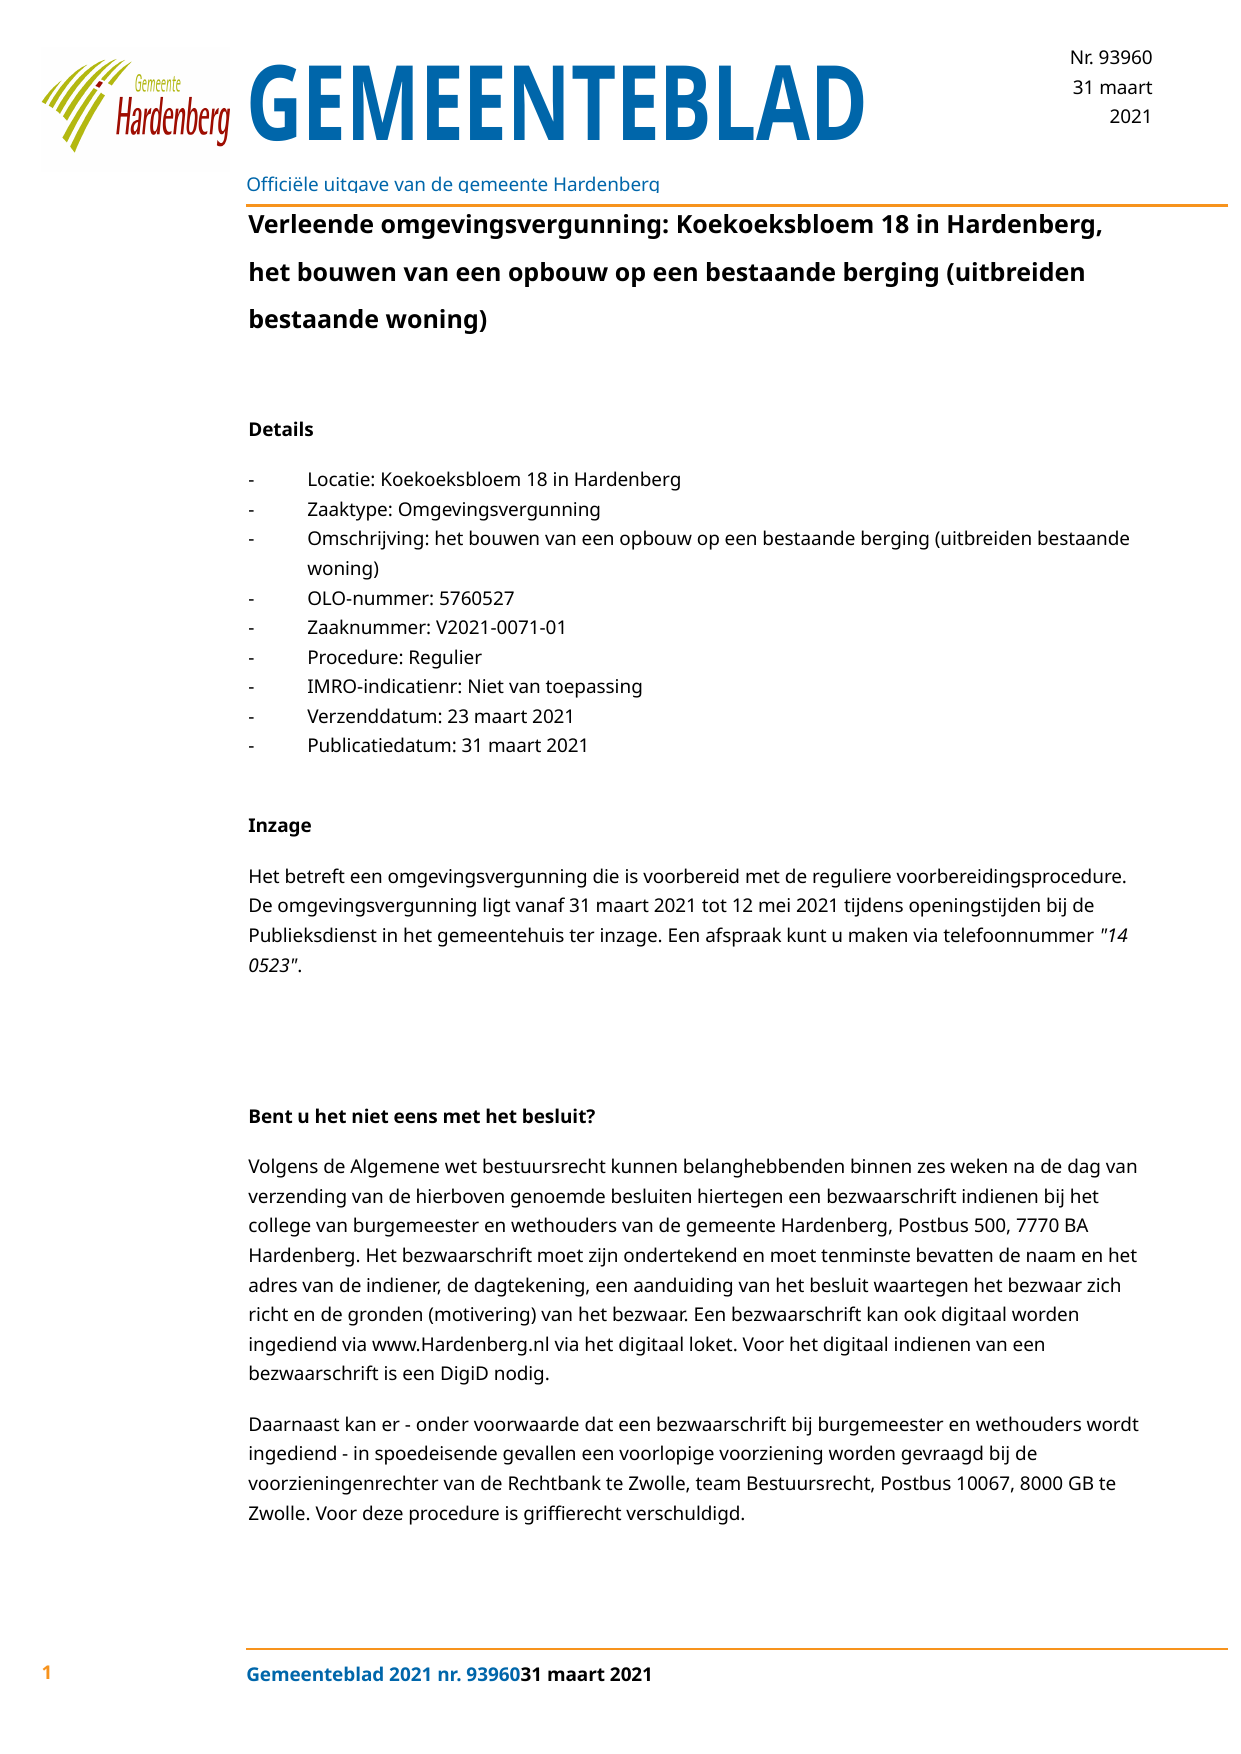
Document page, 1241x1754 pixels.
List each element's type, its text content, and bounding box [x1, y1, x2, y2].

list IMRO-indicatienr: Niet van toepassing [248, 673, 1152, 699]
list Omschrijving: het bouwen van een opbouw op een bestaande berging (uitbreiden bestaande woning) [248, 526, 1152, 581]
list Zaaknummer: V2021-0071-01 [248, 614, 1152, 640]
text Het betreft een omgevingsvergunning die is voorbereid met de reguliere voorbereidingsprocedure. De omgevingsvergunning ligt vanaf 31 maart 2021 tot 12 mei 2021 tijdens openingstijden bij de Publieksdienst in het gemeentehuis ter inzage. Een afspraak kunt u maken via telefoonnummer "14 0523". [248, 863, 1152, 977]
text Bent u het niet eens met het besluit? [248, 1103, 1152, 1129]
text Inzage [248, 813, 1152, 838]
text Verleende omgevingsvergunning: Koekoeksbloem 18 in Hardenberg, het bouwen van een opbouw op een bestaande berging (uitbreiden bestaande woning) [248, 207, 1152, 336]
list Zaaktype: Omgevingsvergunning [248, 496, 1152, 522]
list Procedure: Regulier [248, 644, 1152, 669]
list OLO-nummer: 5760527 [248, 585, 1152, 610]
list Publicatiedatum: 31 maart 2021 [248, 733, 1152, 758]
list Locatie: Koekoeksbloem 18 in Hardenberg [248, 466, 1152, 492]
picture [41, 47, 231, 172]
text Volgens de Algemene wet bestuursrecht kunnen belanghebbenden binnen zes weken na de dag van verzending van de hierboven genoemde besluiten hiertegen een bezwaarschrift indienen bij het college van burgemeester en wethouders van de gemeente Hardenberg, Postbus 500, 7770 BA Hardenberg. Het bezwaarschrift moet zijn ondertekend en moet tenminste bevatten de naam en het adres van de indiener, de dagtekening, een aanduiding van het besluit waartegen het bezwaar zich richt en de gronden (motivering) van het bezwaar. Een bezwaarschrift kan ook digitaal worden ingediend via www.Hardenberg.nl via het digitaal loket. Voor het digitaal indienen van een bezwaarschrift is een DigiD nodig. [248, 1153, 1152, 1386]
list Verzenddatum: 23 maart 2021 [248, 703, 1152, 729]
text Details [248, 416, 1152, 442]
text Daarnaast kan er - onder voorwaarde dat een bezwaarschrift bij burgemeester en wethouders wordt ingediend - in spoedeisende gevallen een voorlopige voorziening worden gevraagd bij de voorzieningenrechter van de Rechtbank te Zwolle, team Bestuursrecht, Postbus 10067, 8000 GB te Zwolle. Voor deze procedure is griffierecht verschuldigd. [248, 1411, 1152, 1525]
